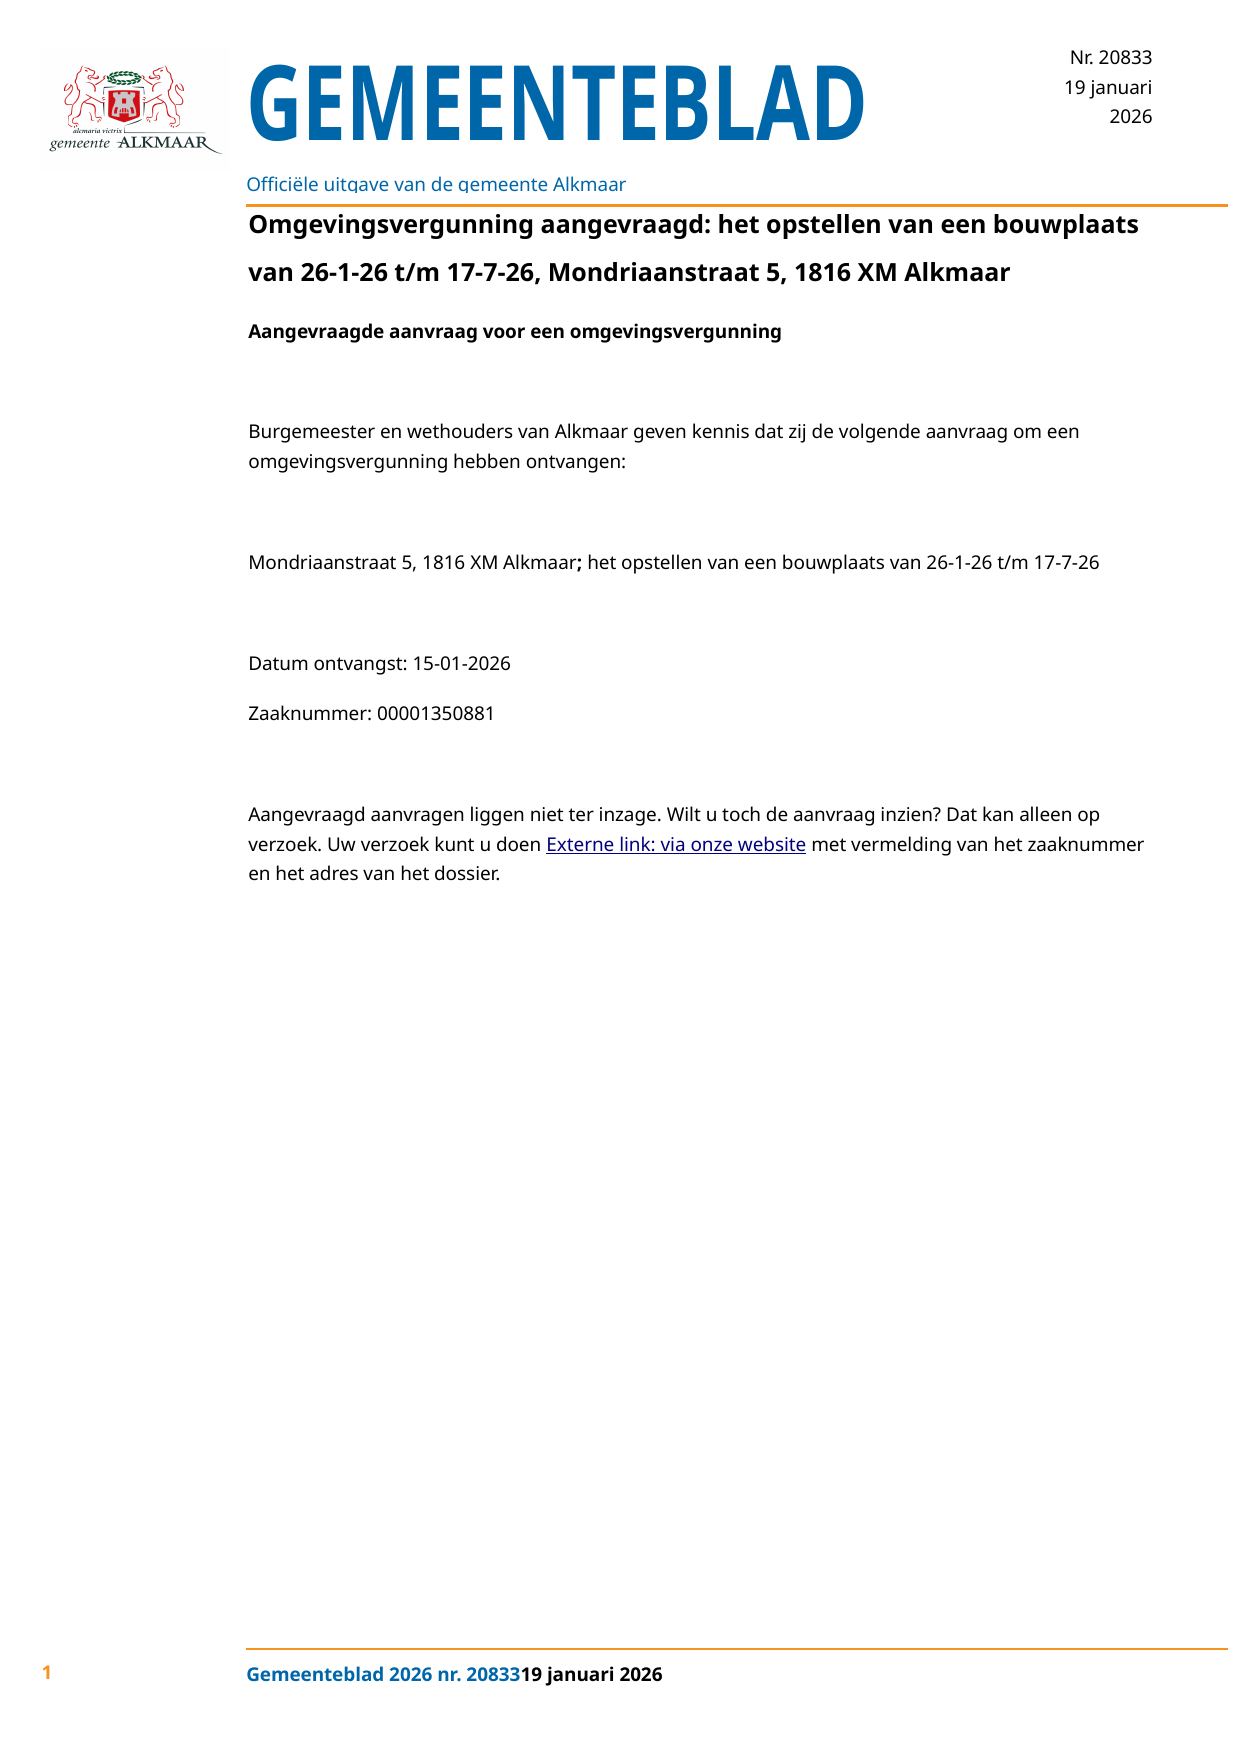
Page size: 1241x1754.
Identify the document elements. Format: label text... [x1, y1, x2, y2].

text Aangevraagde aanvraag voor een omgevingsvergunning [248, 318, 1152, 344]
text Burgemeester en wethouders van Alkmaar geven kennis dat zij de volgende aanvraag om een omgevingsvergunning hebben ontvangen: [248, 419, 1152, 474]
text Omgevingsvergunning aangevraagd: het opstellen van een bouwplaats van 26-1-26 t/m 17-7-26, Mondriaanstraat 5, 1816 XM Alkmaar [248, 207, 1152, 288]
text Datum ontvangst: 15-01-2026 [248, 650, 1152, 676]
text Aangevraagd aanvragen liggen niet ter inzage. Wilt u toch de aanvraag inzien? Dat kan alleen op verzoek. Uw verzoek kunt u doen Externe link: via onze website met vermelding van het zaaknummer en het adres van het dossier. [248, 801, 1152, 886]
text Mondriaanstraat 5, 1816 XM Alkmaar; het opstellen van een bouwplaats van 26-1-26 t/m 17-7-26 [248, 549, 1152, 575]
text Zaaknummer: 00001350881 [248, 700, 1152, 726]
picture [41, 47, 231, 172]
